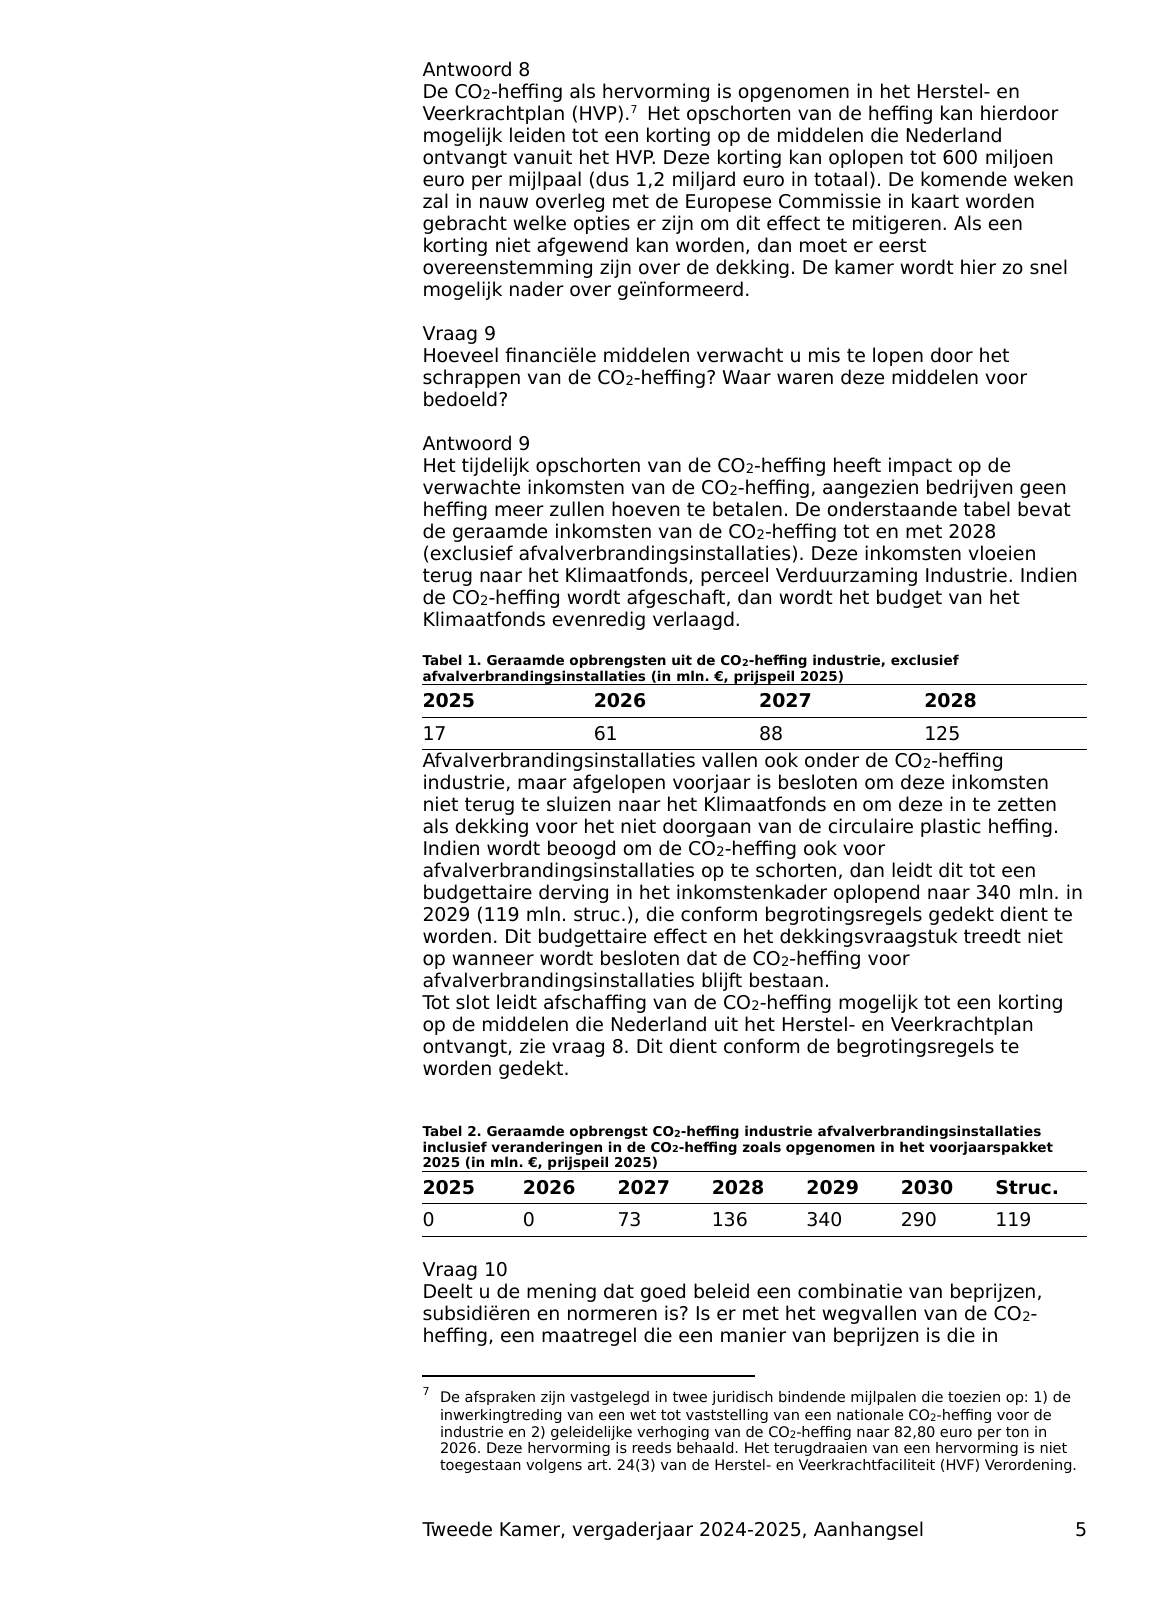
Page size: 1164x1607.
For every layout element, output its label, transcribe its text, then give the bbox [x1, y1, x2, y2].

table_cell 2027 [611, 1172, 706, 1203]
table_cell 290 [895, 1204, 989, 1236]
table_cell Struc. [989, 1172, 1087, 1203]
text Vraag 10 [422, 1259, 1087, 1281]
text Afvalverbrandingsinstallaties vallen ook onder de CO2-heffing industrie, maar afgelopen voorjaar is besloten om deze inkomsten niet terug te sluizen naar het Klimaatfonds en om deze in te zetten als dekking voor het niet doorgaan van de circulaire plastic heffing. Indien wordt beoogd om de CO2-heffing ook voor afvalverbrandingsinstallaties op te schorten, dan leidt dit tot een budgettaire derving in het inkomstenkader oplopend naar 340 mln. in 2029 (119 mln. struc.), die conform begrotingsregels gedekt dient te worden. Dit budgettaire effect en het dekkingsvraagstuk treedt niet op wanneer wordt besloten dat de CO2-heffing voor afvalverbrandingsinstallaties blijft bestaan. [422, 750, 1087, 992]
table_cell 2026 [588, 685, 753, 717]
table_cell 2029 [800, 1172, 895, 1203]
text Antwoord 9 [422, 433, 1087, 455]
text Antwoord 8 [422, 59, 1087, 81]
table_cell 2025 [422, 1172, 517, 1203]
table_cell 2025 [422, 685, 588, 717]
table_header Tabel 2. Geraamde opbrengst CO2-heffing industrie afvalverbrandingsinstallaties inclusief veranderingen in de CO2-heffing zoals opgenomen in het voorjaarspakket 2025 (in mln. €, prijspeil 2025) [422, 1124, 1087, 1171]
text Tot slot leidt afschaffing van de CO2-heffing mogelijk tot een korting op de middelen die Nederland uit het Herstel- en Veerkrachtplan ontvangt, zie vraag 8. Dit dient conform de begrotingsregels te worden gedekt. [422, 992, 1087, 1080]
table_cell 2030 [895, 1172, 989, 1203]
text Hoeveel financiële middelen verwacht u mis te lopen door het schrappen van de CO2-heffing? Waar waren deze middelen voor bedoeld? [422, 345, 1087, 411]
table_header Tabel 1. Geraamde opbrengsten uit de CO2-heffing industrie, exclusief afvalverbrandingsinstallaties (in mln. €, prijspeil 2025) [422, 653, 1087, 684]
text Vraag 9 [422, 323, 1087, 345]
table_cell 2028 [706, 1172, 800, 1203]
text De CO2-heffing als hervorming is opgenomen in het Herstel- en Veerkrachtplan (HVP). Het opschorten van de heffing kan hierdoor mogelijk leiden tot een korting op de middelen die Nederland ontvangt vanuit het HVP. Deze korting kan oplopen tot 600 miljoen euro per mijlpaal (dus 1,2 miljard euro in totaal). De komende weken zal in nauw overleg met de Europese Commissie in kaart worden gebracht welke opties er zijn om dit effect te mitigeren. Als een korting niet afgewend kan worden, dan moet er eerst overeenstemming zijn over de dekking. De kamer wordt hier zo snel mogelijk nader over geïnformeerd. [422, 81, 1087, 301]
table_cell 17 [422, 718, 588, 749]
table_cell 0 [422, 1204, 517, 1236]
table_cell 2027 [753, 685, 918, 717]
table_cell 136 [706, 1204, 800, 1236]
table_cell 2026 [517, 1172, 611, 1203]
table_cell 73 [611, 1204, 706, 1236]
table_cell 0 [517, 1204, 611, 1236]
table_cell 88 [753, 718, 918, 749]
table_cell 125 [918, 718, 1087, 749]
table_cell 340 [800, 1204, 895, 1236]
text Het tijdelijk opschorten van de CO2-heffing heeft impact op de verwachte inkomsten van de CO2-heffing, aangezien bedrijven geen heffing meer zullen hoeven te betalen. De onderstaande tabel bevat de geraamde inkomsten van de CO2-heffing tot en met 2028 (exclusief afvalverbrandingsinstallaties). Deze inkomsten vloeien terug naar het Klimaatfonds, perceel Verduurzaming Industrie. Indien de CO2-heffing wordt afgeschaft, dan wordt het budget van het Klimaatfonds evenredig verlaagd. [422, 455, 1087, 631]
table_cell 119 [989, 1204, 1087, 1236]
table_cell 2028 [918, 685, 1087, 717]
table_cell 61 [588, 718, 753, 749]
text De afspraken zijn vastgelegd in twee juridisch bindende mijlpalen die toezien op: 1) de inwerkingtreding van een wet tot vaststelling van een nationale CO2-heffing voor de industrie en 2) geleidelijke verhoging van de CO2-heffing naar 82,80 euro per ton in 2026. Deze hervorming is reeds behaald. Het terugdraaien van een hervorming is niet toegestaan volgens art. 24(3) van de Herstel- en Veerkrachtfaciliteit (HVF) Verordening. [422, 1385, 1087, 1474]
text Deelt u de mening dat goed beleid een combinatie van beprijzen, subsidiëren en normeren is? Is er met het wegvallen van de CO2-heffing, een maatregel die een manier van beprijzen is die in [422, 1281, 1087, 1347]
